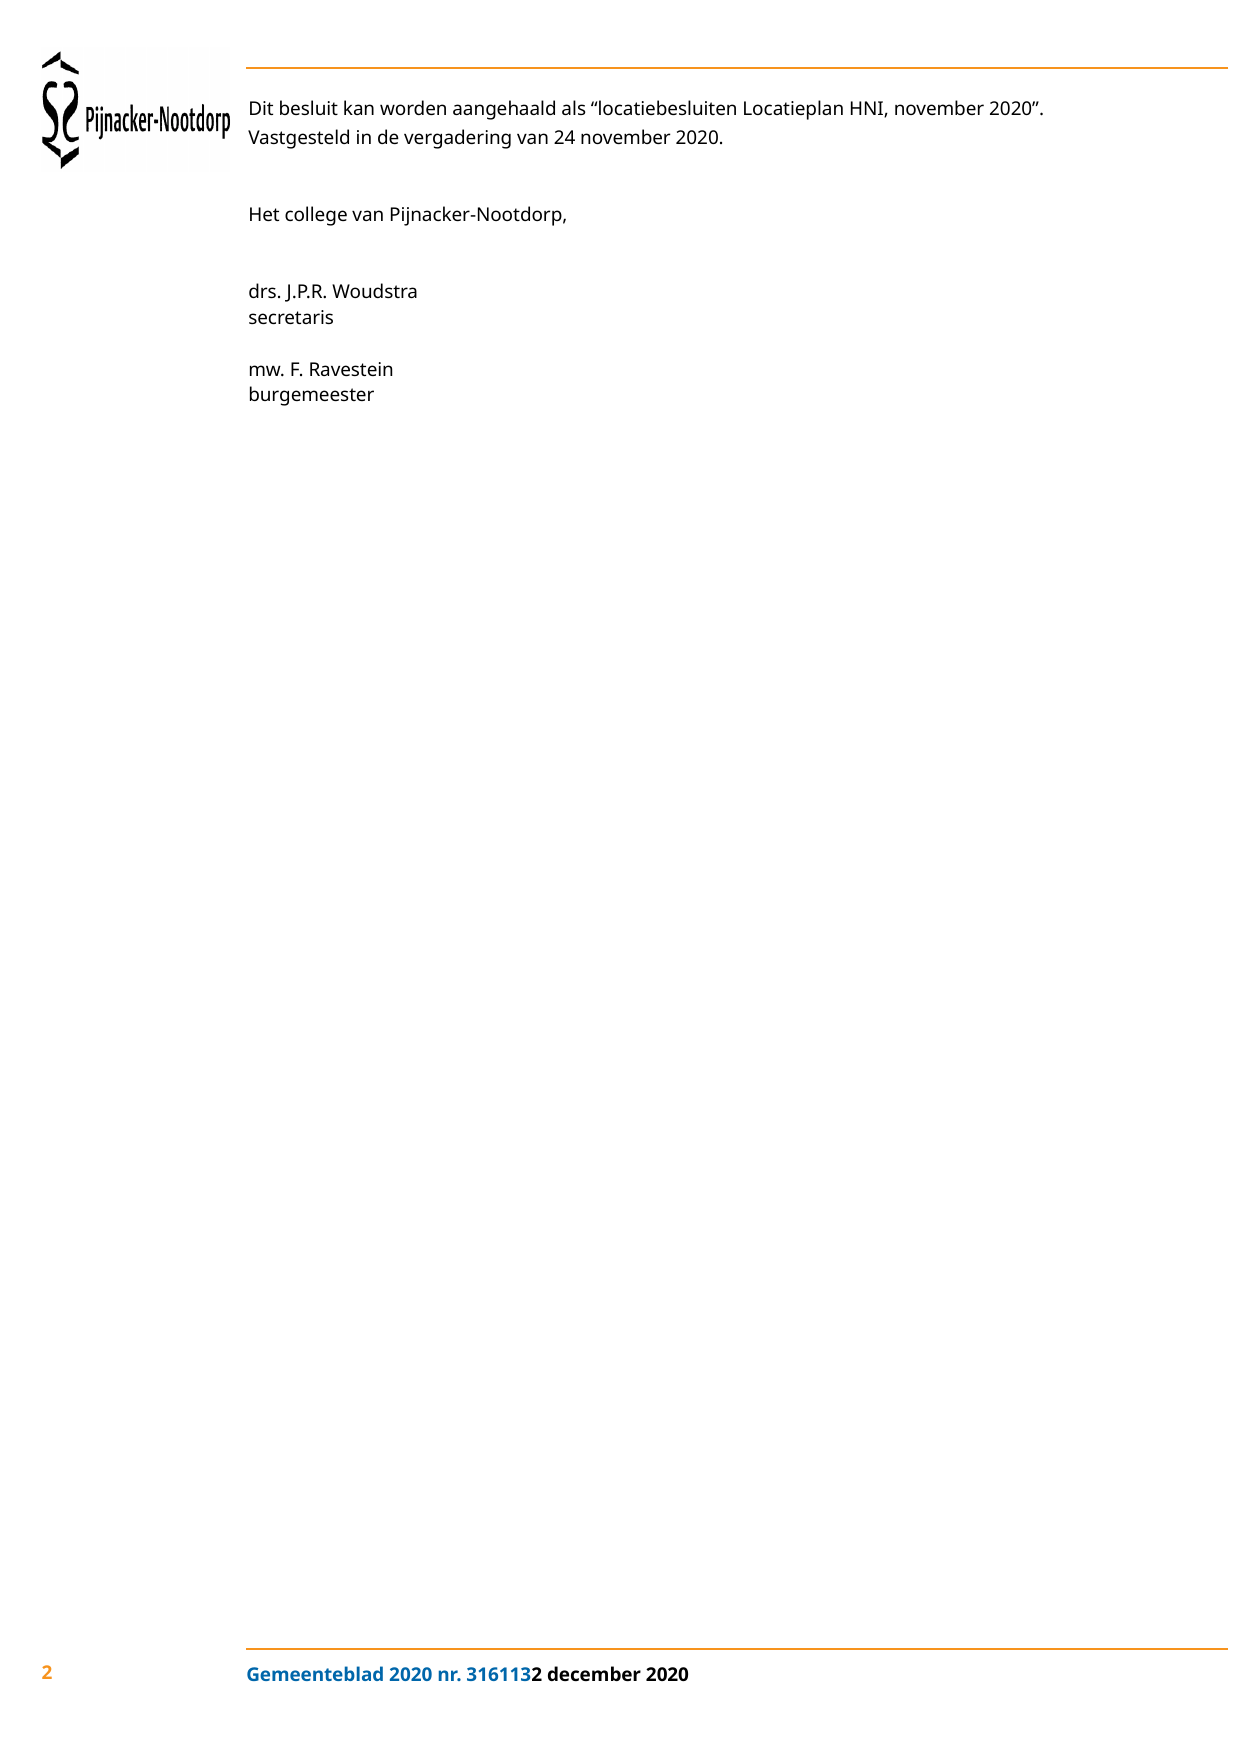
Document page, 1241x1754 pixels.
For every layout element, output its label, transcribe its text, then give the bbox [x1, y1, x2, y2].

text drs. J.P.R. Woudstra [248, 279, 1152, 304]
text Vastgesteld in de vergadering van 24 november 2020. [248, 124, 1152, 150]
picture [41, 47, 231, 172]
text burgemeester [248, 382, 1152, 407]
text secretaris [248, 304, 1152, 330]
text mw. F. Ravestein [248, 356, 1152, 382]
text Dit besluit kan worden aangehaald als “locatiebesluiten Locatieplan HNI, november 2020”. [248, 95, 1152, 121]
text Het college van Pijnacker-Nootdorp, [248, 202, 1152, 227]
